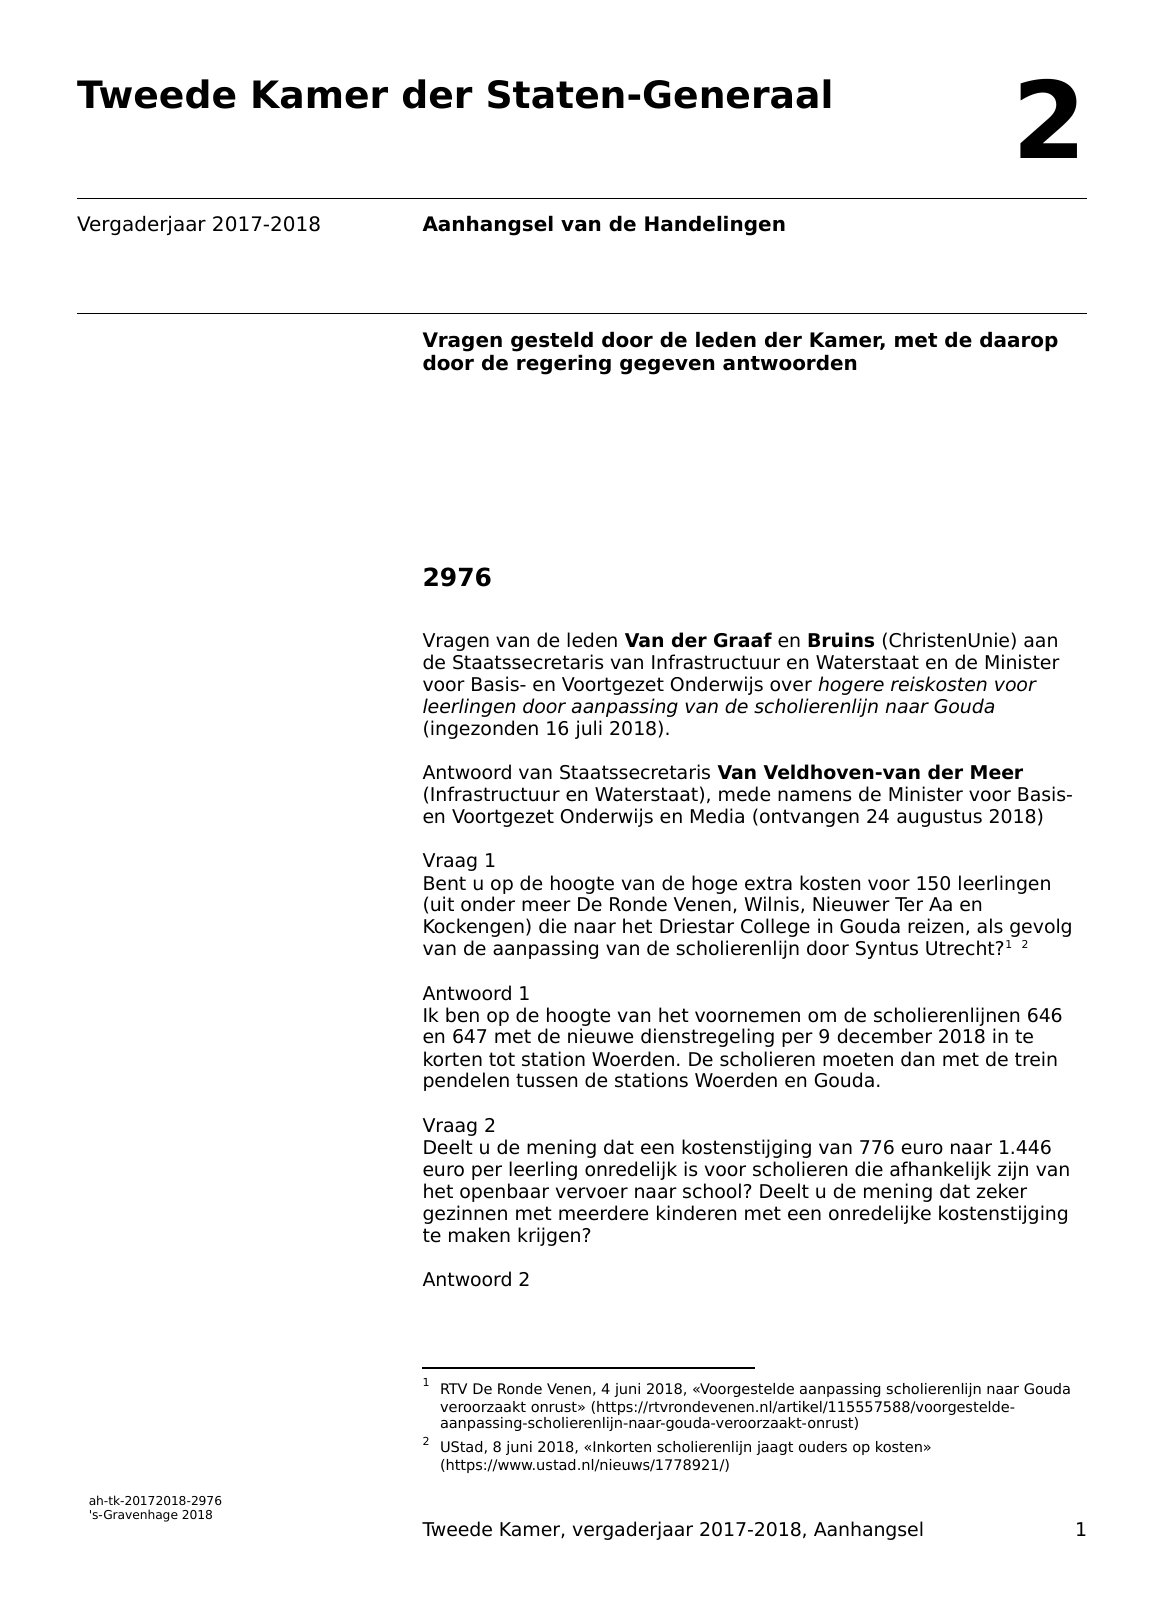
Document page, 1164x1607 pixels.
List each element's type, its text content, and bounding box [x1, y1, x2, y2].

text Vragen van de leden Van der Graaf en Bruins (ChristenUnie) aan de Staatssecretaris van Infrastructuur en Waterstaat en de Minister voor Basis- en Voortgezet Onderwijs over hogere reiskosten voor leerlingen door aanpassing van de scholierenlijn naar Gouda (ingezonden 16 juli 2018). [422, 630, 1087, 740]
text Vraag 2 [422, 1114, 1087, 1137]
table_header Tweede Kamer der Staten-Generaal [77, 59, 886, 198]
text 's-Gravenhage 2018 [88, 1508, 323, 1522]
text Antwoord 1 [422, 982, 1087, 1004]
table_cell Vergaderjaar 2017-2018 [77, 199, 422, 313]
table_cell [77, 314, 422, 375]
text ah-tk-20172018-2976 [88, 1494, 323, 1508]
text Ik ben op de hoogte van het voornemen om de scholierenlijnen 646 en 647 met de nieuwe dienstregeling per 9 december 2018 in te korten tot station Woerden. De scholieren moeten dan met de trein pendelen tussen de stations Woerden en Gouda. [422, 1004, 1087, 1092]
text Bent u op de hoogte van de hoge extra kosten voor 150 leerlingen (uit onder meer De Ronde Venen, Wilnis, Nieuwer Ter Aa en Kockengen) die naar het Driestar College in Gouda reizen, als gevolg van de aanpassing van de scholierenlijn door Syntus Utrecht? [422, 872, 1087, 960]
text Antwoord van Staatssecretaris Van Veldhoven-van der Meer (Infrastructuur en Waterstaat), mede namens de Minister voor Basis- en Voortgezet Onderwijs en Media (ontvangen 24 augustus 2018) [422, 762, 1087, 828]
text Deelt u de mening dat een kostenstijging van 776 euro naar 1.446 euro per leerling onredelijk is voor scholieren die afhankelijk zijn van het openbaar vervoer naar school? Deelt u de mening dat zeker gezinnen met meerdere kinderen met een onredelijke kostenstijging te maken krijgen? [422, 1137, 1087, 1246]
text 2976 [422, 563, 1087, 592]
table_cell Aanhangsel van de Handelingen [422, 199, 1087, 313]
table_cell Vragen gesteld door de leden der Kamer, met de daarop door de regering gegeven antwoorden [422, 314, 1087, 375]
text Antwoord 2 [422, 1269, 1087, 1291]
text RTV De Ronde Venen, 4 juni 2018, «Voorgestelde aanpassing scholierenlijn naar Gouda veroorzaakt onrust» (https://rtvrondevenen.nl/artikel/115557588/voorgestelde-aanpassing-scholierenlijn-naar-gouda-veroorzaakt-onrust) [422, 1377, 1087, 1432]
text UStad, 8 juni 2018, «Inkorten scholierenlijn jaagt ouders op kosten» (https://www.ustad.nl/nieuws/1778921/) [422, 1435, 1087, 1474]
text Vraag 1 [422, 850, 1087, 872]
table_header 2 [886, 59, 1087, 198]
